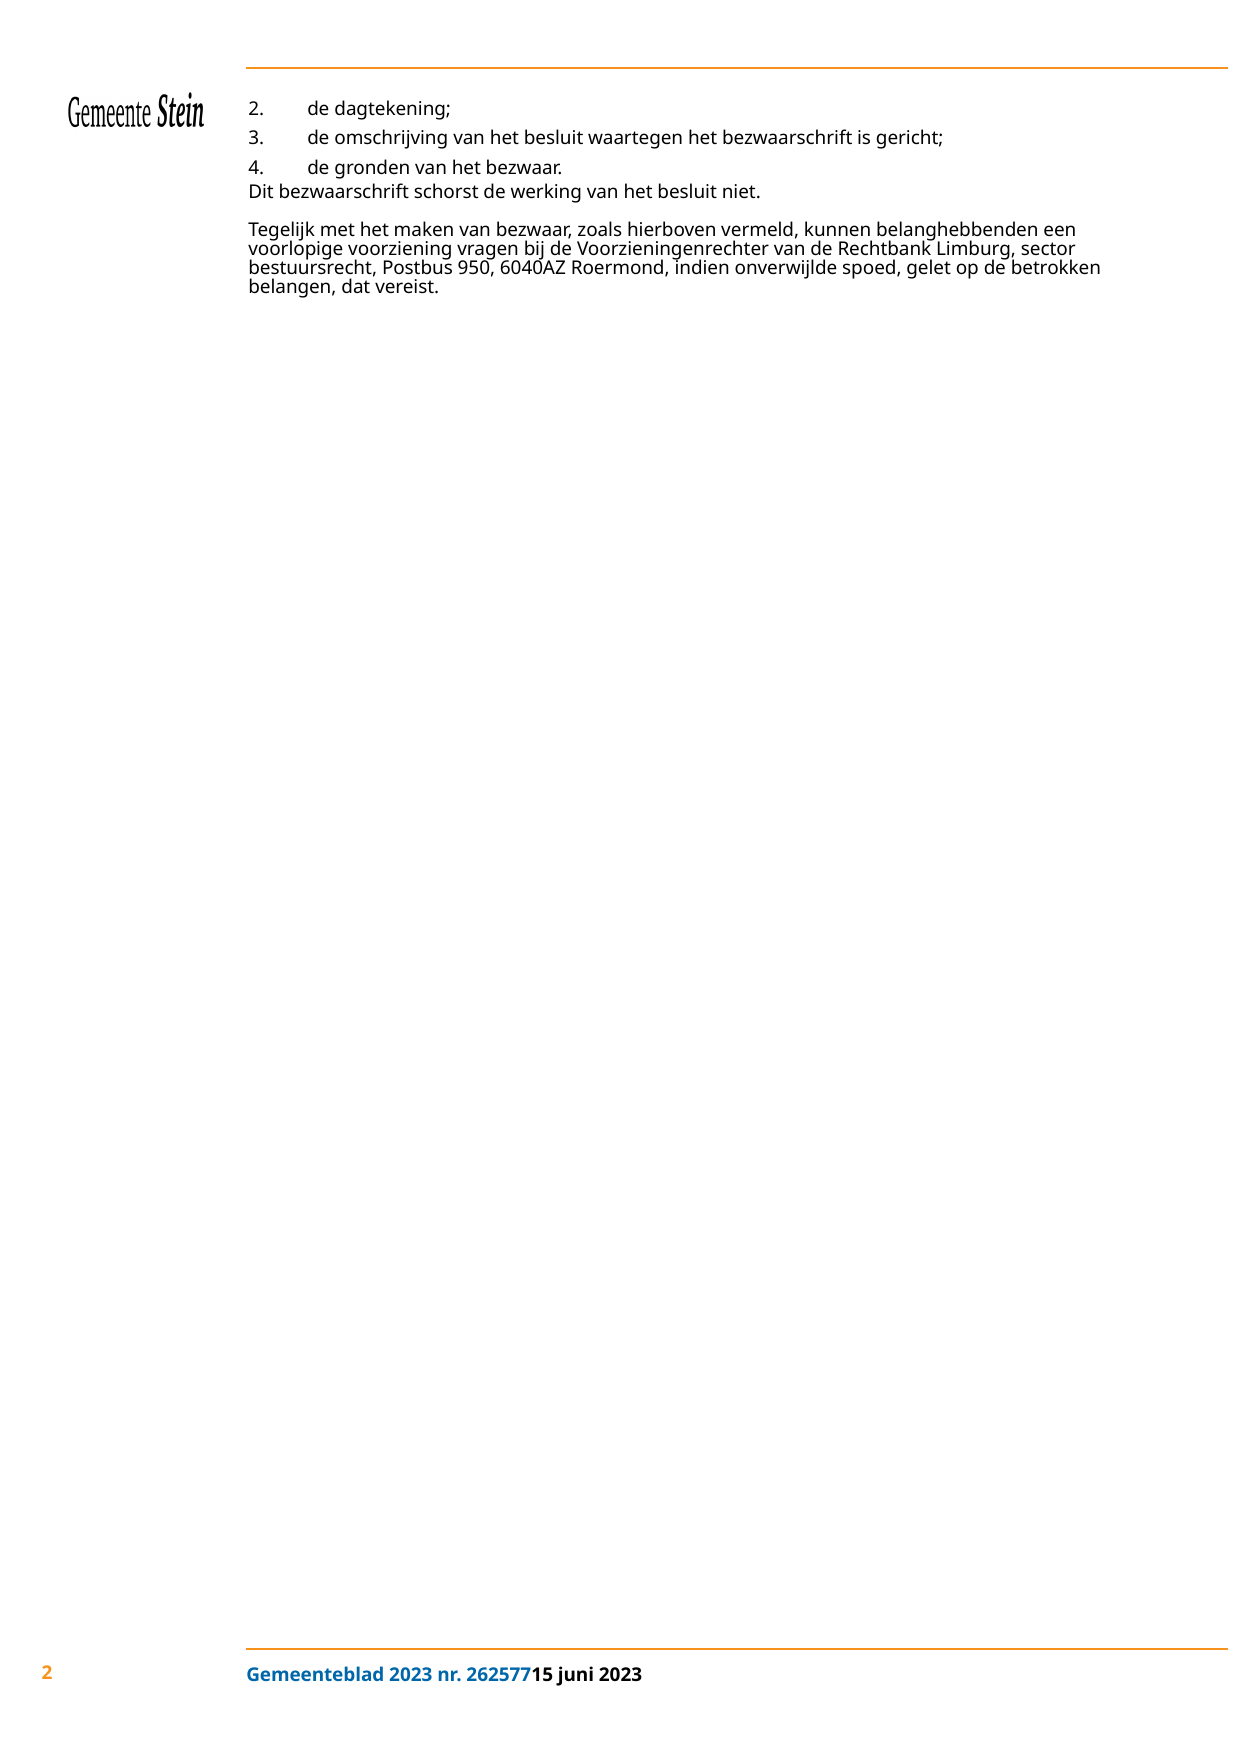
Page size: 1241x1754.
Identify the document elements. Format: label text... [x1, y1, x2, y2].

text Dit bezwaarschrift schorst de werking van het besluit niet. [248, 183, 1152, 203]
picture [41, 47, 231, 172]
list de omschrijving van het besluit waartegen het bezwaarschrift is gericht; [248, 124, 1152, 150]
text Tegelijk met het maken van bezwaar, zoals hierboven vermeld, kunnen belanghebbenden een voorlopige voorziening vragen bij de Voorzieningenrechter van de Rechtbank Limburg, sector bestuursrecht, Postbus 950, 6040AZ Roermond, indien onverwijlde spoed, gelet op de betrokken belangen, dat vereist. [248, 221, 1152, 298]
list de gronden van het bezwaar. [248, 154, 1152, 180]
list de dagtekening; [248, 95, 1152, 121]
